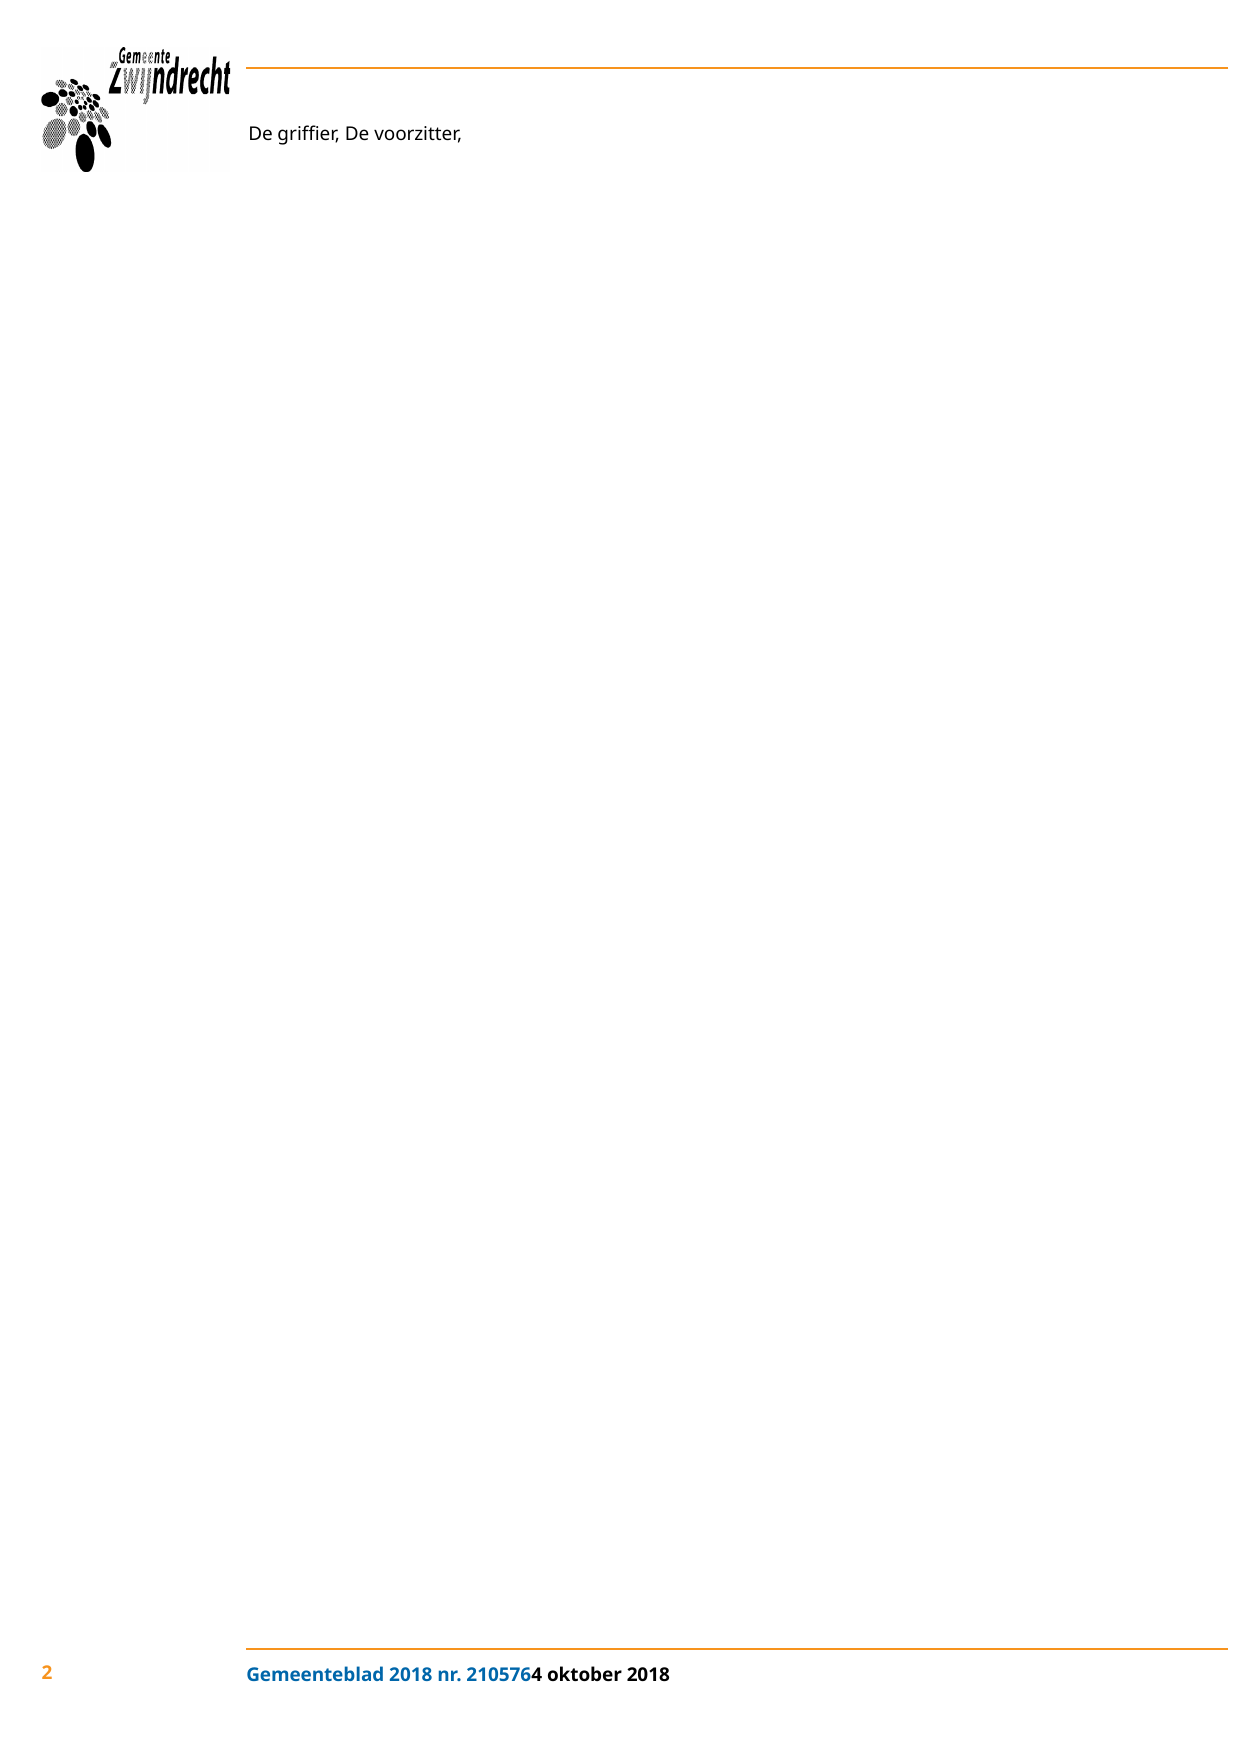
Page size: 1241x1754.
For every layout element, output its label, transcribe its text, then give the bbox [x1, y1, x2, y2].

text De griffier, De voorzitter, [248, 121, 1152, 146]
picture [41, 47, 231, 172]
